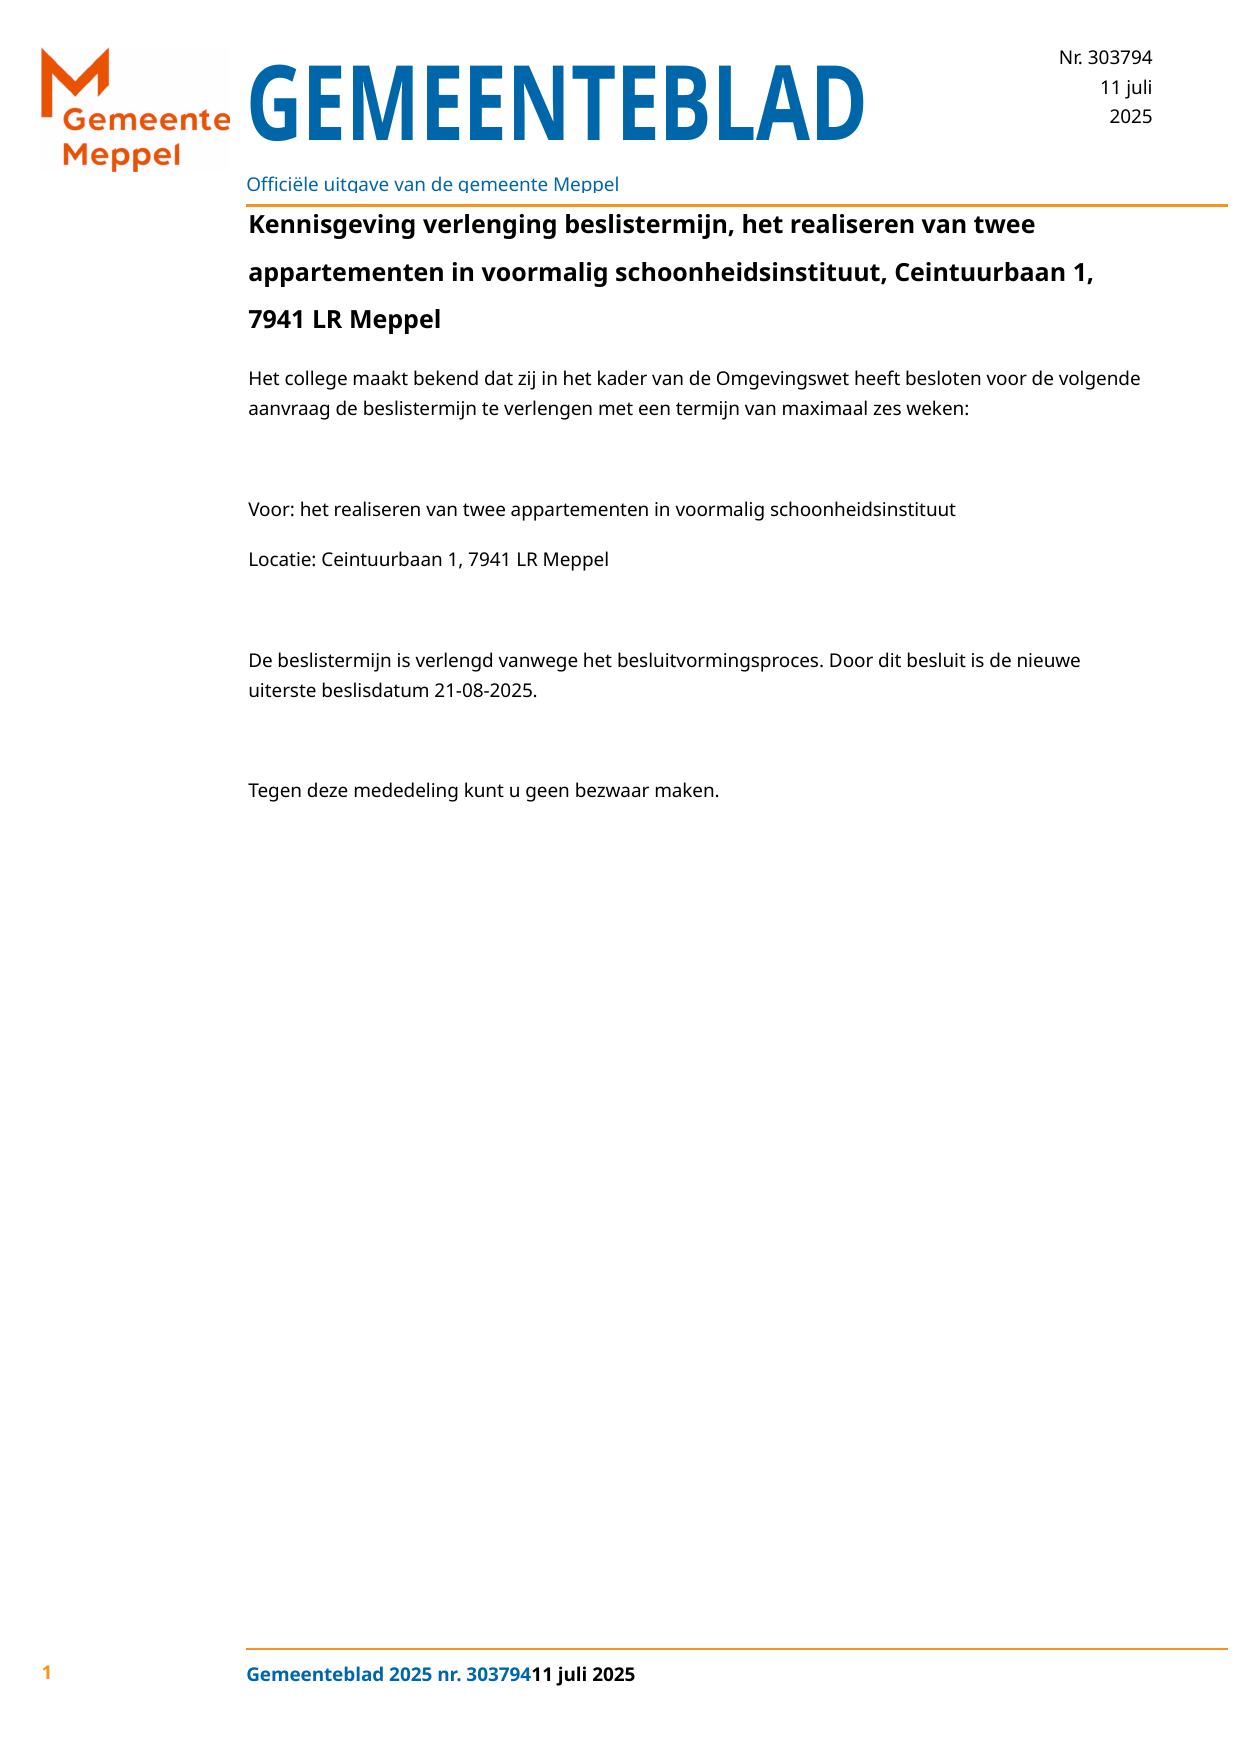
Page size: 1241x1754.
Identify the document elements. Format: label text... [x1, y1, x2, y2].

text Locatie: Ceintuurbaan 1, 7941 LR Meppel [248, 546, 1152, 572]
text Het college maakt bekend dat zij in het kader van de Omgevingswet heeft besloten voor de volgende aanvraag de beslistermijn te verlengen met een termijn van maximaal zes weken: [248, 366, 1152, 421]
text Voor: het realiseren van twee appartementen in voormalig schoonheidsinstituut [248, 496, 1152, 522]
text Tegen deze mededeling kunt u geen bezwaar maken. [248, 778, 1152, 803]
picture [41, 47, 231, 172]
text De beslistermijn is verlengd vanwege het besluitvormingsproces. Door dit besluit is de nieuwe uiterste beslisdatum 21-08-2025. [248, 647, 1152, 702]
text Kennisgeving verlenging beslistermijn, het realiseren van twee appartementen in voormalig schoonheidsinstituut, Ceintuurbaan 1, 7941 LR Meppel [248, 207, 1152, 336]
